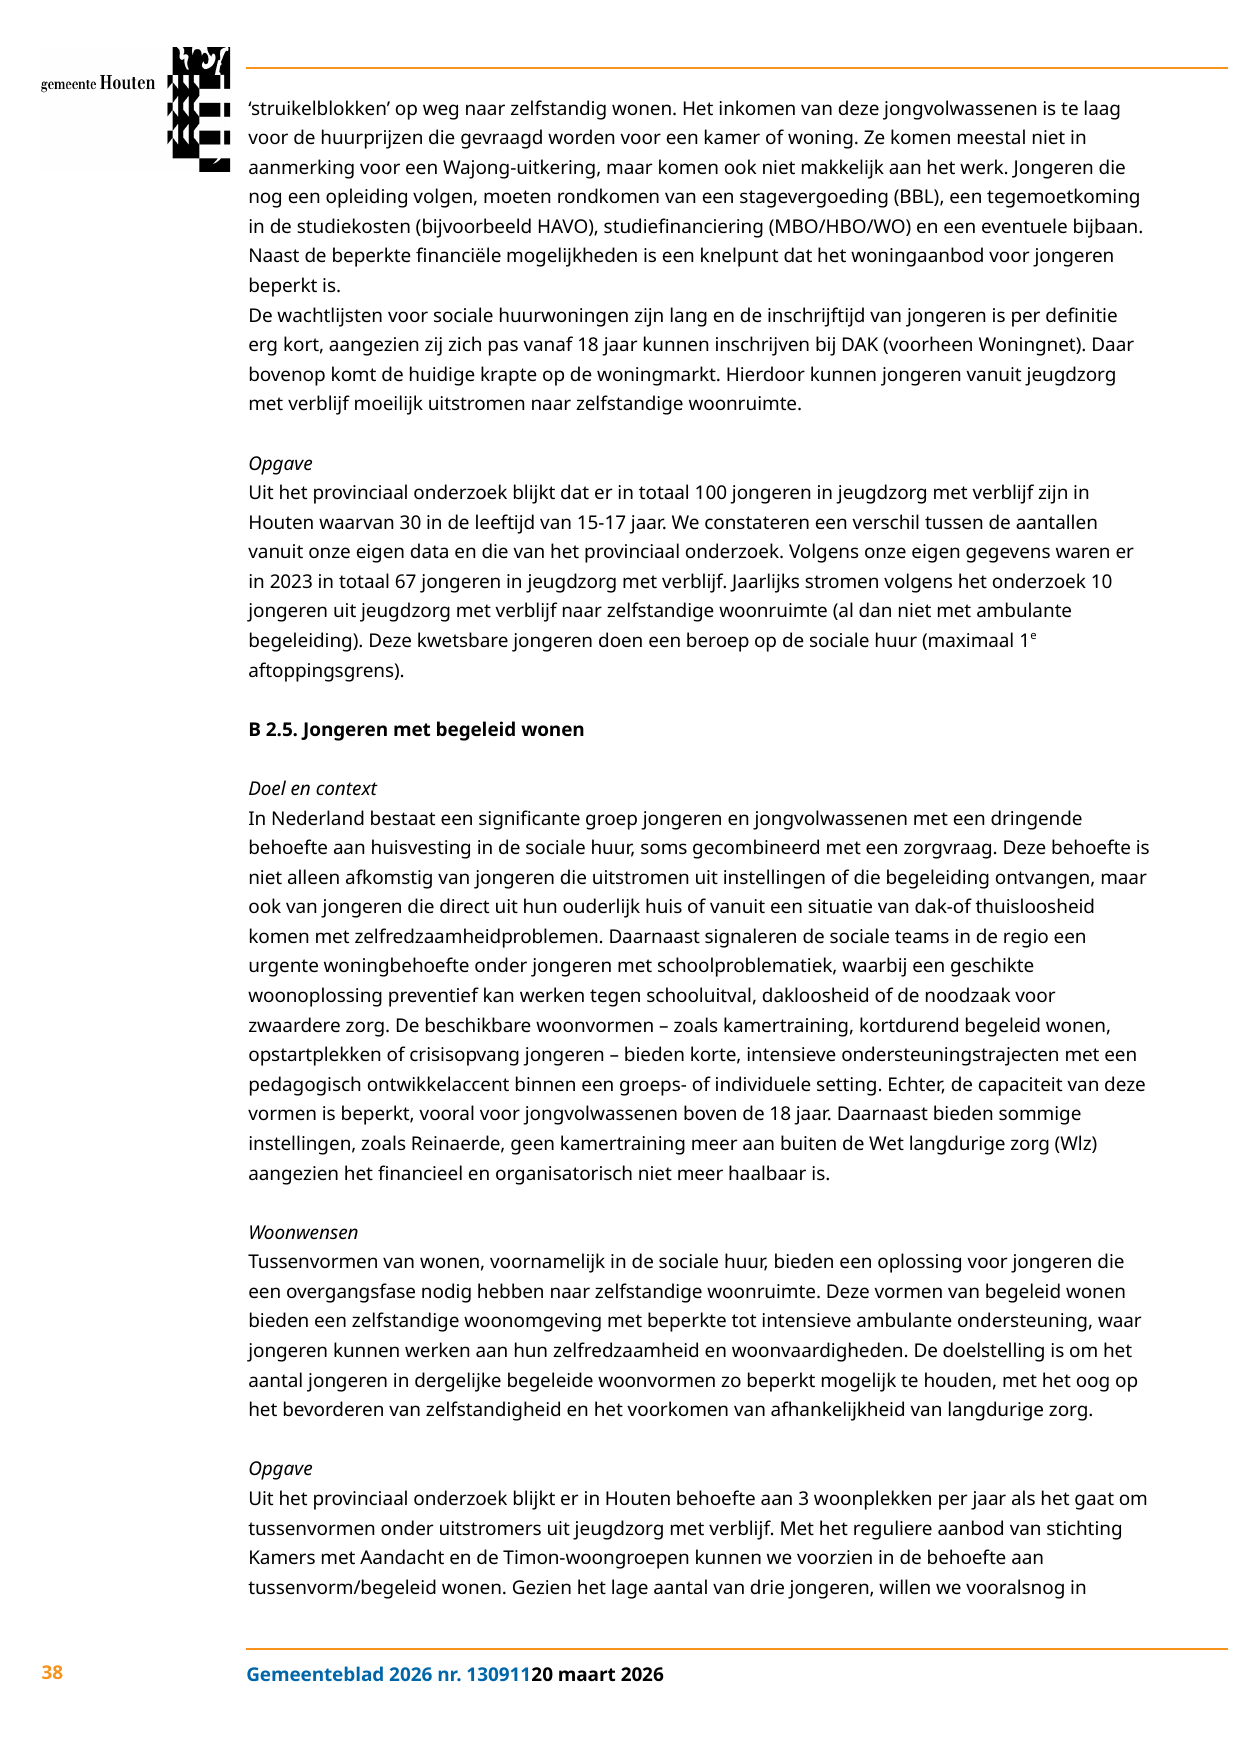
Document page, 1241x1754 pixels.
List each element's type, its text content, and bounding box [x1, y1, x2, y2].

picture [41, 47, 231, 172]
text De wachtlijsten voor sociale huurwoningen zijn lang en de inschrijftijd van jongeren is per definitie erg kort, aangezien zij zich pas vanaf 18 jaar kunnen inschrijven bij DAK (voorheen Woningnet). Daar bovenop komt de huidige krapte op de woningmarkt. Hierdoor kunnen jongeren vanuit jeugdzorg met verblijf moeilijk uitstromen naar zelfstandige woonruimte. [248, 302, 1152, 416]
text Tussenvormen van wonen, voornamelijk in de sociale huur, bieden een oplossing voor jongeren die een overgangsfase nodig hebben naar zelfstandige woonruimte. Deze vormen van begeleid wonen bieden een zelfstandige woonomgeving met beperkte tot intensieve ambulante ondersteuning, waar jongeren kunnen werken aan hun zelfredzaamheid en woonvaardigheden. De doelstelling is om het aantal jongeren in dergelijke begeleide woonvormen zo beperkt mogelijk te houden, met het oog op het bevorderen van zelfstandigheid en het voorkomen van afhankelijkheid van langdurige zorg. [248, 1248, 1152, 1422]
text ‘struikelblokken’ op weg naar zelfstandig wonen. Het inkomen van deze jongvolwassenen is te laag voor de huurprijzen die gevraagd worden voor een kamer of woning. Ze komen meestal niet in aanmerking voor een Wajong-uitkering, maar komen ook niet makkelijk aan het werk. Jongeren die nog een opleiding volgen, moeten rondkomen van een stagevergoeding (BBL), een tegemoetkoming in de studiekosten (bijvoorbeeld HAVO), studiefinanciering (MBO/HBO/WO) en een eventuele bijbaan. Naast de beperkte financiële mogelijkheden is een knelpunt dat het woningaanbod voor jongeren beperkt is. [248, 95, 1152, 298]
text Uit het provinciaal onderzoek blijkt dat er in totaal 100 jongeren in jeugdzorg met verblijf zijn in Houten waarvan 30 in de leeftijd van 15-17 jaar. We constateren een verschil tussen de aantallen vanuit onze eigen data en die van het provinciaal onderzoek. Volgens onze eigen gegevens waren er in 2023 in totaal 67 jongeren in jeugdzorg met verblijf. Jaarlijks stromen volgens het onderzoek 10 jongeren uit jeugdzorg met verblijf naar zelfstandige woonruimte (al dan niet met ambulante begeleiding). Deze kwetsbare jongeren doen een beroep op de sociale huur (maximaal 1e aftoppingsgrens). [248, 479, 1152, 683]
text Woonwensen [248, 1219, 1152, 1245]
text B 2.5. Jongeren met begeleid wonen [248, 716, 1152, 742]
text Opgave [248, 1456, 1152, 1481]
text Doel en context [248, 775, 1152, 801]
text Opgave [248, 450, 1152, 476]
text Uit het provinciaal onderzoek blijkt er in Houten behoefte aan 3 woonplekken per jaar als het gaat om tussenvormen onder uitstromers uit jeugdzorg met verblijf. Met het reguliere aanbod van stichting Kamers met Aandacht en de Timon-woongroepen kunnen we voorzien in de behoefte aan tussenvorm/begeleid wonen. Gezien het lage aantal van drie jongeren, willen we vooralsnog in [248, 1485, 1152, 1600]
text In Nederland bestaat een significante groep jongeren en jongvolwassenen met een dringende behoefte aan huisvesting in de sociale huur, soms gecombineerd met een zorgvraag. Deze behoefte is niet alleen afkomstig van jongeren die uitstromen uit instellingen of die begeleiding ontvangen, maar ook van jongeren die direct uit hun ouderlijk huis of vanuit een situatie van dak-of thuisloosheid komen met zelfredzaamheidproblemen. Daarnaast signaleren de sociale teams in de regio een urgente woningbehoefte onder jongeren met schoolproblematiek, waarbij een geschikte woonoplossing preventief kan werken tegen schooluitval, dakloosheid of de noodzaak voor zwaardere zorg. De beschikbare woonvormen – zoals kamertraining, kortdurend begeleid wonen, opstartplekken of crisisopvang jongeren – bieden korte, intensieve ondersteuningstrajecten met een pedagogisch ontwikkelaccent binnen een groeps- of individuele setting. Echter, de capaciteit van deze vormen is beperkt, vooral voor jongvolwassenen boven de 18 jaar. Daarnaast bieden sommige instellingen, zoals Reinaerde, geen kamertraining meer aan buiten de Wet langdurige zorg (Wlz) aangezien het financieel en organisatorisch niet meer haalbaar is. [248, 805, 1152, 1186]
